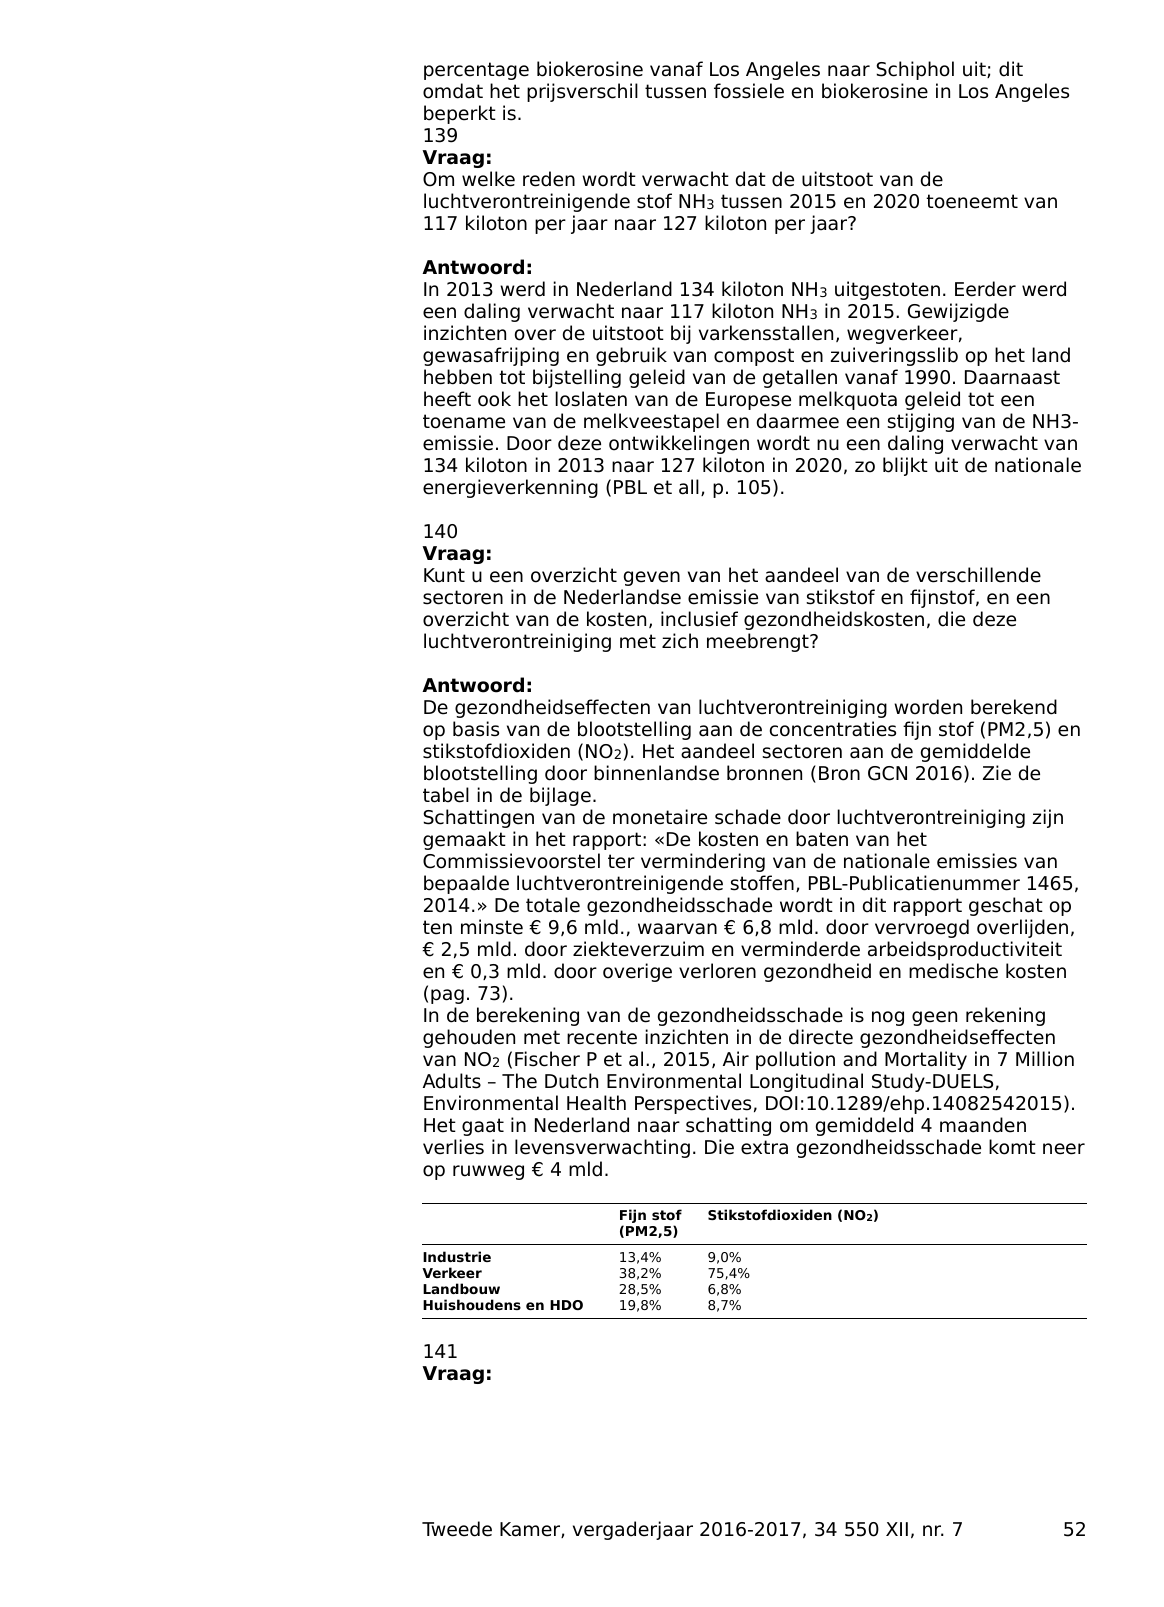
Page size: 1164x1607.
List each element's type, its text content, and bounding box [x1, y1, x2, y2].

text percentage biokerosine vanaf Los Angeles naar Schiphol uit; dit omdat het prijsverschil tussen fossiele en biokerosine in Los Angeles beperkt is. [422, 59, 1087, 125]
text Kunt u een overzicht geven van het aandeel van de verschillende sectoren in de Nederlandse emissie van stikstof en fijnstof, en een overzicht van de kosten, inclusief gezondheidskosten, die deze luchtverontreiniging met zich meebrengt? [422, 565, 1087, 653]
text 140 [422, 521, 1087, 543]
table_header Stikstofdioxiden (NO2) [701, 1204, 1087, 1244]
table_cell 9,0% [701, 1245, 1087, 1266]
text Vraag: [422, 1363, 1087, 1385]
table_header Fijn stof (PM2,5) [613, 1204, 701, 1244]
table_cell 8,7% [701, 1297, 1087, 1318]
text 139 [422, 125, 1087, 147]
table_header [422, 1204, 613, 1244]
table_cell 38,2% [613, 1266, 701, 1282]
table_cell Verkeer [422, 1266, 613, 1282]
text In de berekening van de gezondheidsschade is nog geen rekening gehouden met recente inzichten in de directe gezondheidseffecten van NO2 (Fischer P et al., 2015, Air pollution and Mortality in 7 Million Adults – The Dutch Environmental Longitudinal Study-DUELS, Environmental Health Perspectives, DOI:10.1289/ehp.14082542015). Het gaat in Nederland naar schatting om gemiddeld 4 maanden verlies in levensverwachting. Die extra gezondheidsschade komt neer op ruwweg € 4 mld. [422, 1005, 1087, 1181]
table_cell 19,8% [613, 1297, 701, 1318]
text De gezondheidseffecten van luchtverontreiniging worden berekend op basis van de blootstelling aan de concentraties fijn stof (PM2,5) en stikstofdioxiden (NO2). Het aandeel sectoren aan de gemiddelde blootstelling door binnenlandse bronnen (Bron GCN 2016). Zie de tabel in de bijlage. [422, 697, 1087, 807]
table_cell 13,4% [613, 1245, 701, 1266]
text 141 [422, 1341, 1087, 1363]
text In 2013 werd in Nederland 134 kiloton NH3 uitgestoten. Eerder werd een daling verwacht naar 117 kiloton NH3 in 2015. Gewijzigde inzichten over de uitstoot bij varkensstallen, wegverkeer, gewasafrijping en gebruik van compost en zuiveringsslib op het land hebben tot bijstelling geleid van de getallen vanaf 1990. Daarnaast heeft ook het loslaten van de Europese melkquota geleid tot een toename van de melkveestapel en daarmee een stijging van de NH3-emissie. Door deze ontwikkelingen wordt nu een daling verwacht van 134 kiloton in 2013 naar 127 kiloton in 2020, zo blijkt uit de nationale energieverkenning (PBL et all, p. 105). [422, 279, 1087, 499]
table_cell Huishoudens en HDO [422, 1297, 613, 1318]
text Antwoord: [422, 675, 1087, 697]
text Vraag: [422, 543, 1087, 565]
table_cell Landbouw [422, 1282, 613, 1297]
text Om welke reden wordt verwacht dat de uitstoot van de luchtverontreinigende stof NH3 tussen 2015 en 2020 toeneemt van 117 kiloton per jaar naar 127 kiloton per jaar? [422, 169, 1087, 235]
table_cell 6,8% [701, 1282, 1087, 1297]
table_cell 28,5% [613, 1282, 701, 1297]
text Schattingen van de monetaire schade door luchtverontreiniging zijn gemaakt in het rapport: «De kosten en baten van het Commissievoorstel ter vermindering van de nationale emissies van bepaalde luchtverontreinigende stoffen, PBL-Publicatienummer 1465, 2014.» De totale gezondheidsschade wordt in dit rapport geschat op ten minste € 9,6 mld., waarvan € 6,8 mld. door vervroegd overlijden, € 2,5 mld. door ziekteverzuim en verminderde arbeidsproductiviteit en € 0,3 mld. door overige verloren gezondheid en medische kosten (pag. 73). [422, 807, 1087, 1005]
table_cell 75,4% [701, 1266, 1087, 1282]
text Antwoord: [422, 257, 1087, 279]
table_cell Industrie [422, 1245, 613, 1266]
text Vraag: [422, 147, 1087, 169]
